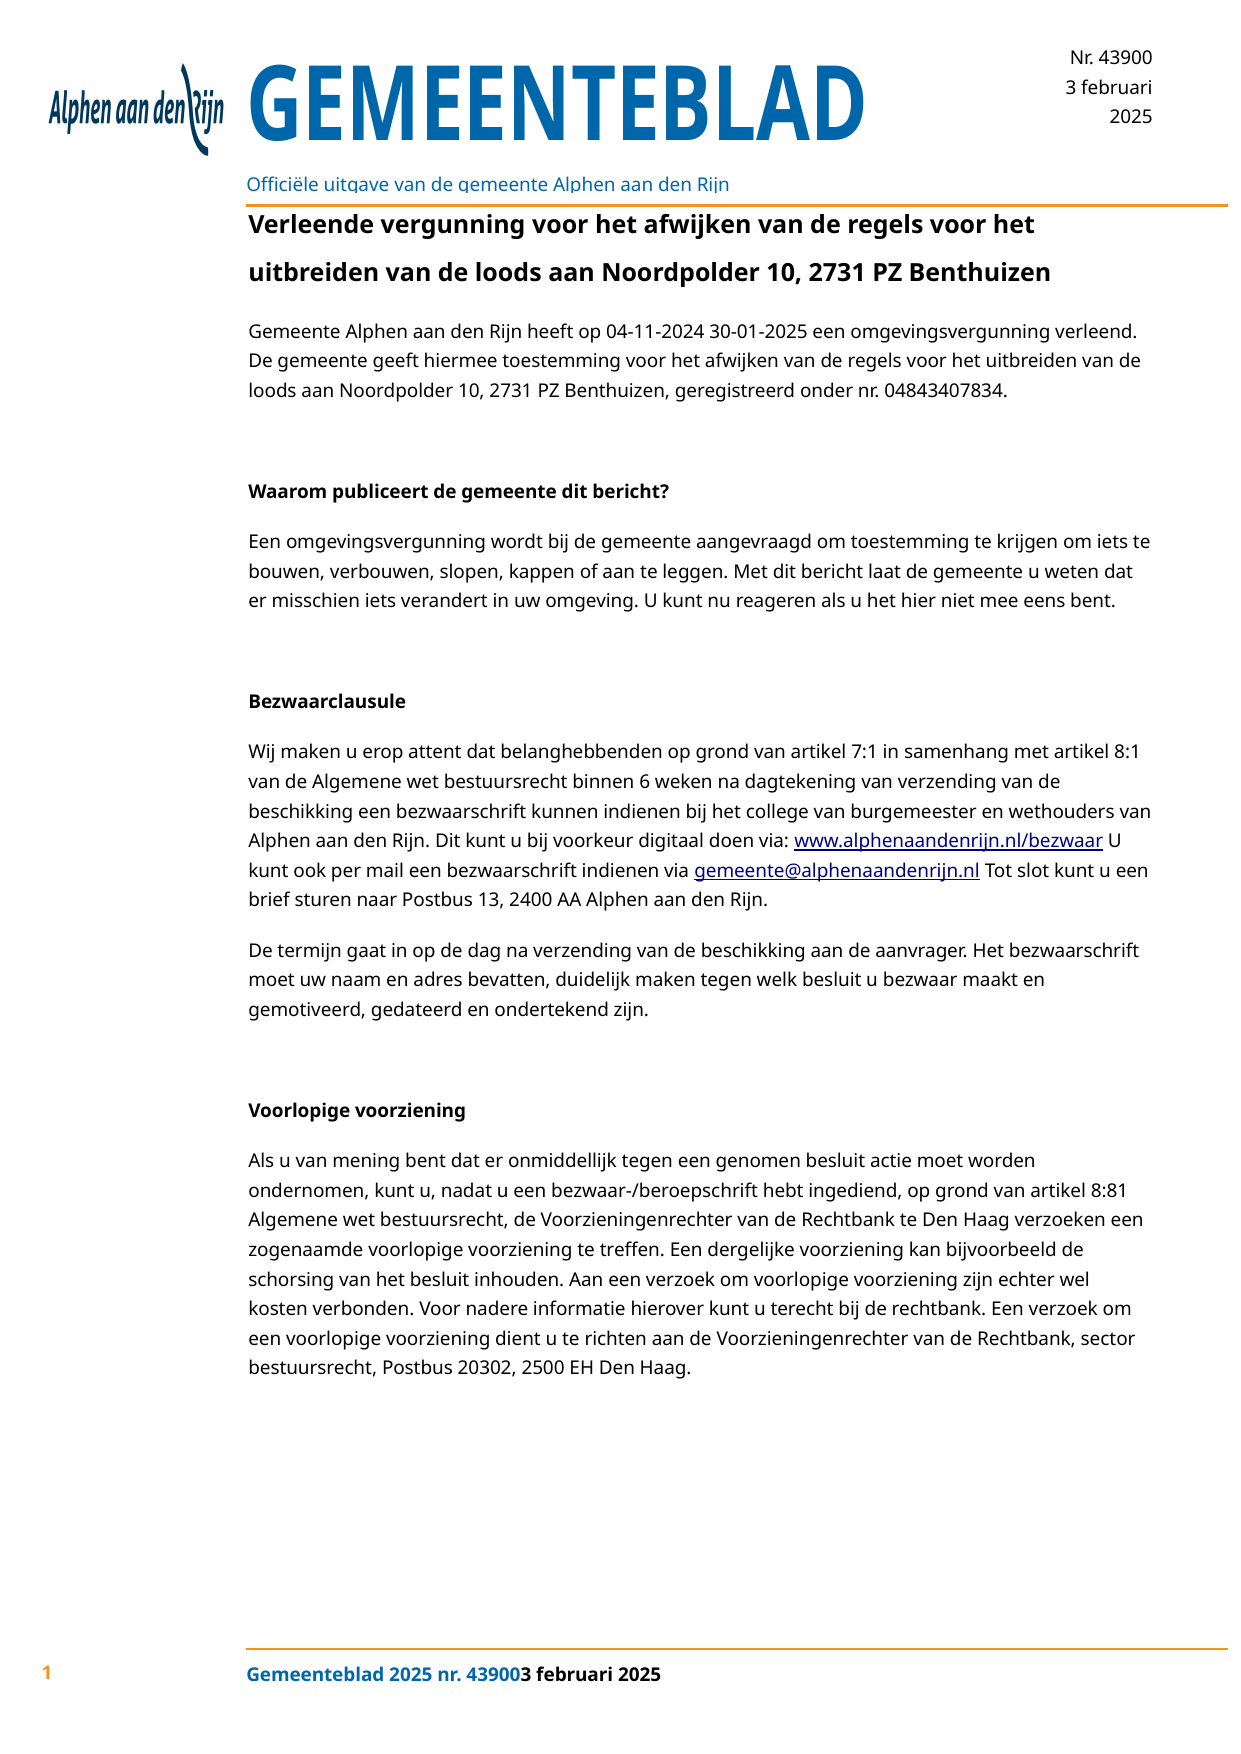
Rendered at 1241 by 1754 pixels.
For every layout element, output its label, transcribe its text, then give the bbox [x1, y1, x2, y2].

text Een omgevingsvergunning wordt bij de gemeente aangevraagd om toestemming te krijgen om iets te bouwen, verbouwen, slopen, kappen of aan te leggen. Met dit bericht laat de gemeente u weten dat er misschien iets verandert in uw omgeving. U kunt nu reageren als u het hier niet mee eens bent. [248, 528, 1152, 613]
text Waarom publiceert de gemeente dit bericht? [248, 478, 1152, 504]
text Als u van mening bent dat er onmiddellijk tegen een genomen besluit actie moet worden ondernomen, kunt u, nadat u een bezwaar-/beroepschrift hebt ingediend, op grond van artikel 8:81 Algemene wet bestuursrecht, de Voorzieningenrechter van de Rechtbank te Den Haag verzoeken een zogenaamde voorlopige voorziening te treffen. Een dergelijke voorziening kan bijvoorbeeld de schorsing van het besluit inhouden. Aan een verzoek om voorlopige voorziening zijn echter wel kosten verbonden. Voor nadere informatie hierover kunt u terecht bij de rechtbank. Een verzoek om een voorlopige voorziening dient u te richten aan de Voorzieningenrechter van de Rechtbank, sector bestuursrecht, Postbus 20302, 2500 EH Den Haag. [248, 1147, 1152, 1380]
text De termijn gaat in op de dag na verzending van de beschikking aan de aanvrager. Het bezwaarschrift moet uw naam en adres bevatten, duidelijk maken tegen welk besluit u bezwaar maakt en gemotiveerd, gedateerd en ondertekend zijn. [248, 937, 1152, 1022]
text Voorlopige voorziening [248, 1097, 1152, 1123]
text Gemeente Alphen aan den Rijn heeft op 04-11-2024 30-01-2025 een omgevingsvergunning verleend. De gemeente geeft hiermee toestemming voor het afwijken van de regels voor het uitbreiden van de loods aan Noordpolder 10, 2731 PZ Benthuizen, geregistreerd onder nr. 04843407834. [248, 318, 1152, 403]
picture [41, 47, 231, 172]
text Bezwaarclausule [248, 688, 1152, 714]
text Wij maken u erop attent dat belanghebbenden op grond van artikel 7:1 in samenhang met artikel 8:1 van de Algemene wet bestuursrecht binnen 6 weken na dagtekening van verzending van de beschikking een bezwaarschrift kunnen indienen bij het college van burgemeester en wethouders van Alphen aan den Rijn. Dit kunt u bij voorkeur digitaal doen via: www.alphenaandenrijn.nl/bezwaar U kunt ook per mail een bezwaarschrift indienen via gemeente@alphenaandenrijn.nl Tot slot kunt u een brief sturen naar Postbus 13, 2400 AA Alphen aan den Rijn. [248, 739, 1152, 912]
text Verleende vergunning voor het afwijken van de regels voor het uitbreiden van de loods aan Noordpolder 10, 2731 PZ Benthuizen [248, 207, 1152, 288]
